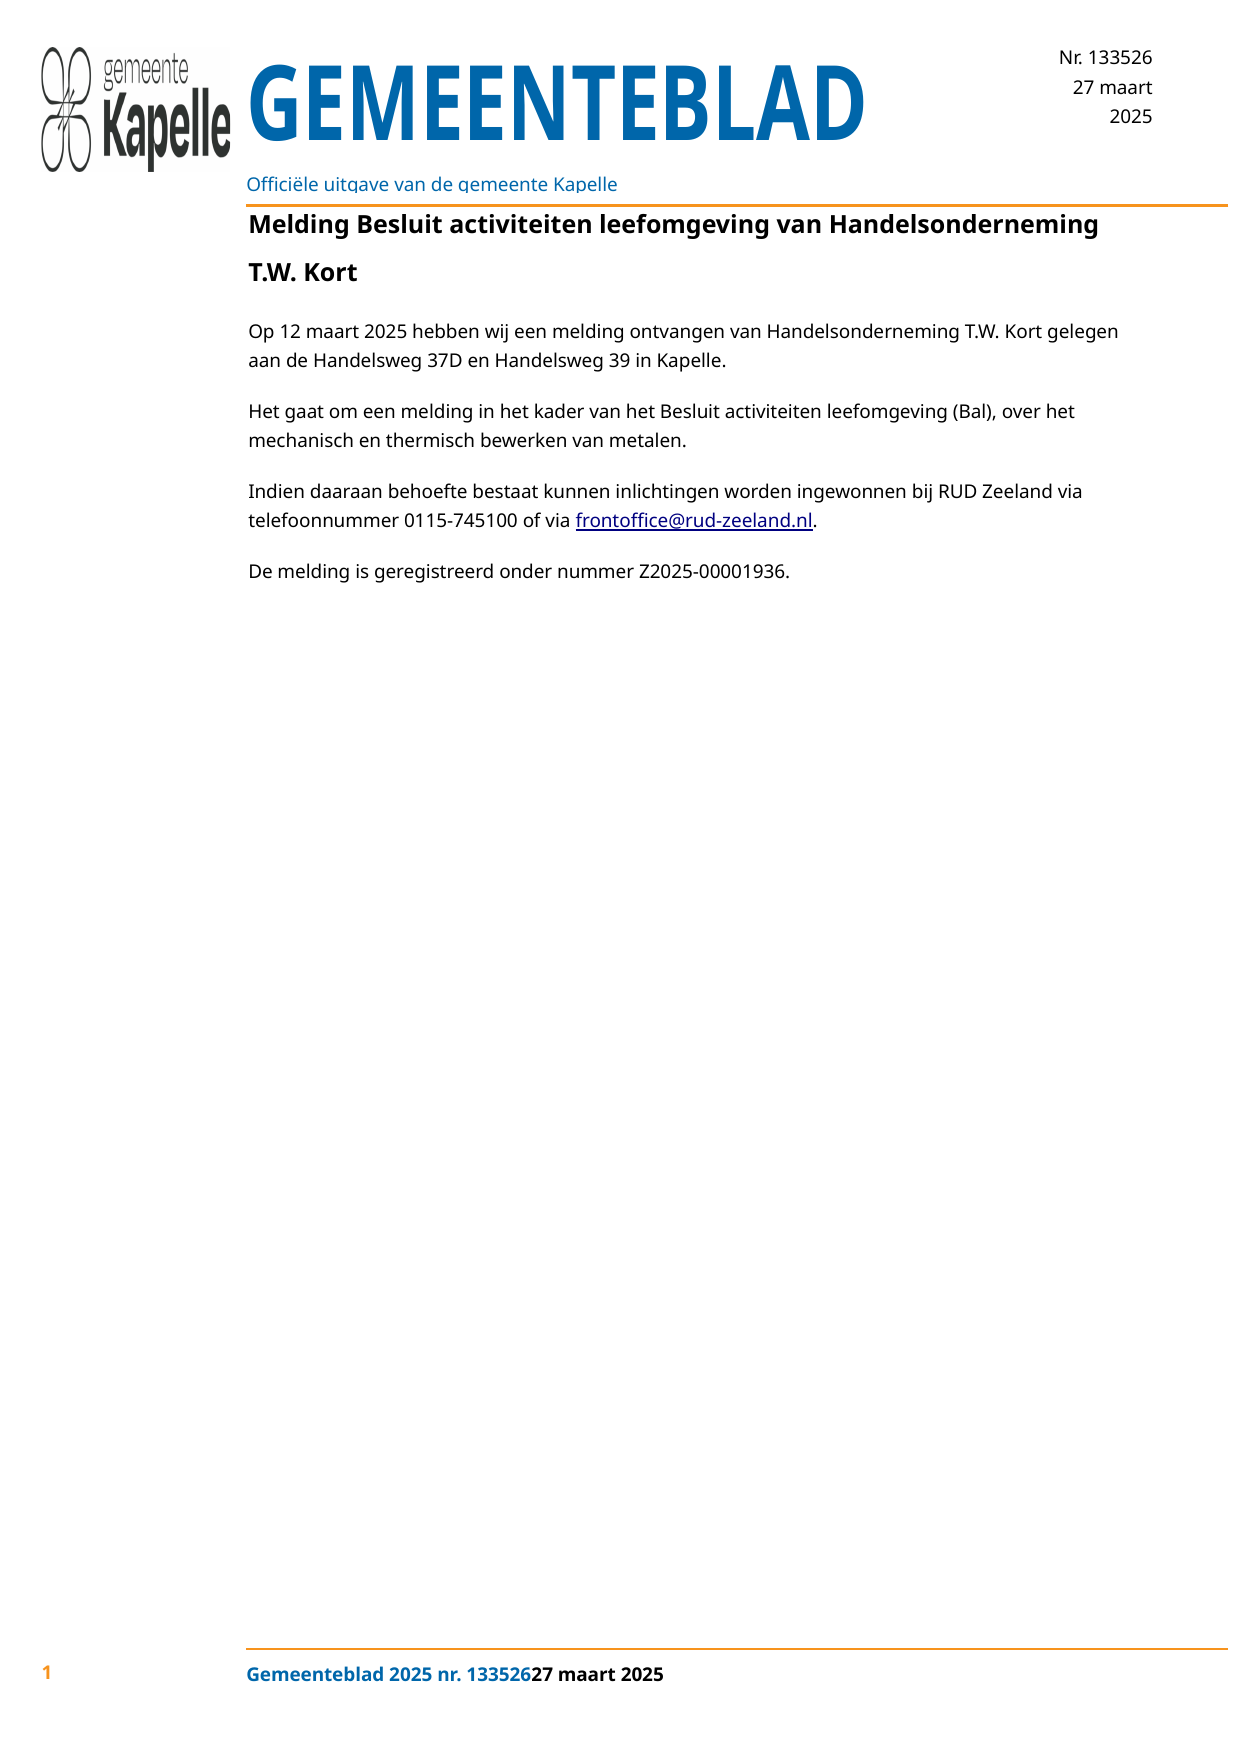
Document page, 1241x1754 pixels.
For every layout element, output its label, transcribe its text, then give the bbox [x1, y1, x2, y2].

text Indien daaraan behoefte bestaat kunnen inlichtingen worden ingewonnen bij RUD Zeeland via telefoonnummer 0115-745100 of via frontoffice@rud-zeeland.nl. [248, 478, 1152, 533]
text De melding is geregistreerd onder nummer Z2025-00001936. [248, 558, 1152, 584]
text Melding Besluit activiteiten leefomgeving van Handelsonderneming T.W. Kort [248, 207, 1152, 288]
picture [41, 47, 231, 172]
text Het gaat om een melding in het kader van het Besluit activiteiten leefomgeving (Bal), over het mechanisch en thermisch bewerken van metalen. [248, 398, 1152, 453]
text Op 12 maart 2025 hebben wij een melding ontvangen van Handelsonderneming T.W. Kort gelegen aan de Handelsweg 37D en Handelsweg 39 in Kapelle. [248, 318, 1152, 373]
